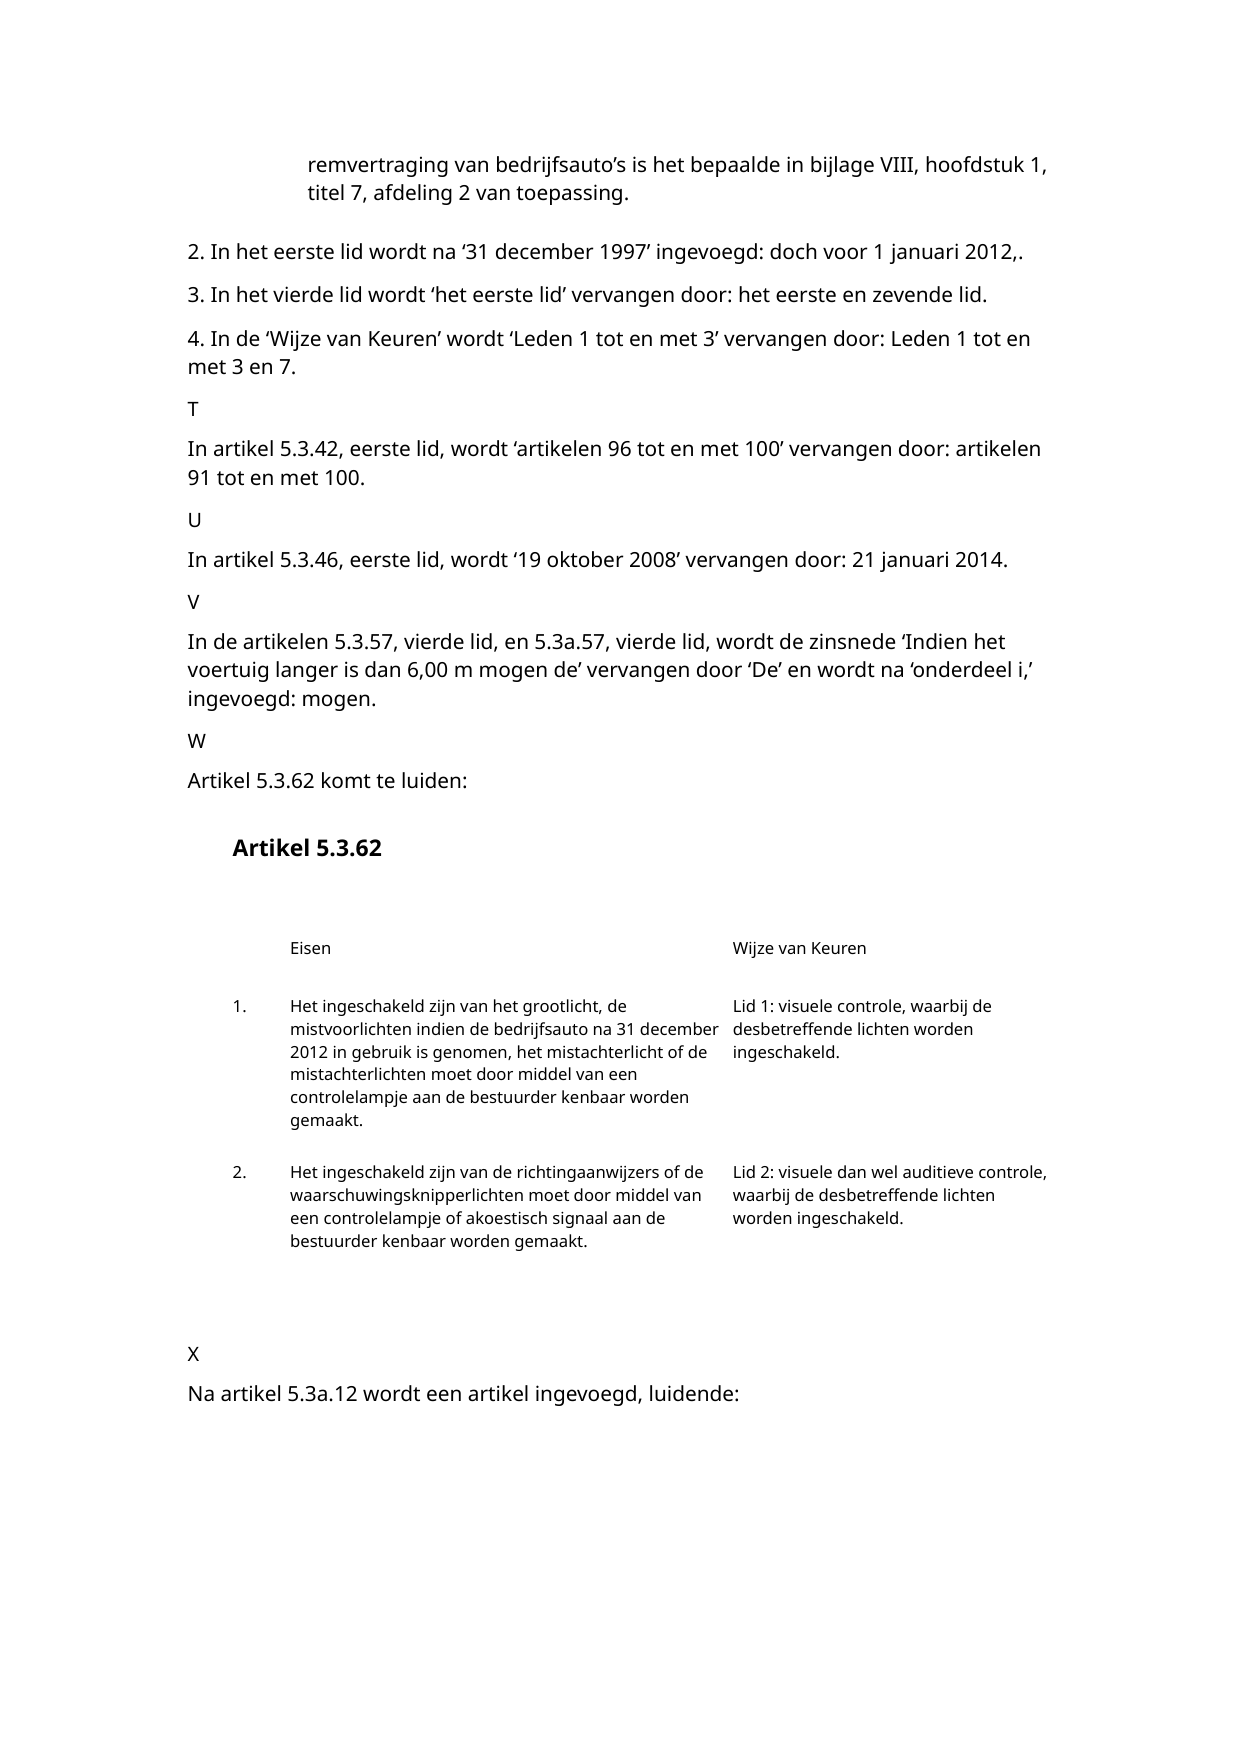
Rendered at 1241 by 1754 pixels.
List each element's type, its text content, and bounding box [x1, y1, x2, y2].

text X [187, 1340, 1053, 1367]
text 4. In de ‘Wijze van Keuren’ wordt ‘Leden 1 tot en met 3’ vervangen door: Leden 1 tot en met 3 en 7. [187, 324, 1053, 381]
table_cell Lid 1: visuele controle, waarbij de desbetreffende lichten worden ingeschakeld. [733, 995, 1053, 1161]
table_cell Lid 2: visuele dan wel auditieve controle, waarbij de desbetreffende lichten worden ingeschakeld. [733, 1161, 1053, 1282]
text In artikel 5.3.46, eerste lid, wordt ‘19 oktober 2008’ vervangen door: 21 januari 2014. [187, 545, 1053, 573]
text Artikel 5.3.62 komt te luiden: [187, 766, 1053, 795]
table_header Wijze van Keuren [733, 936, 1053, 995]
table_header Eisen [290, 936, 733, 995]
text Na artikel 5.3a.12 wordt een artikel ingevoegd, luidende: [187, 1379, 1053, 1407]
text U [187, 506, 1053, 533]
table_cell 2. [233, 1161, 290, 1282]
table_cell 1. [233, 995, 290, 1161]
subtitle Artikel 5.3.62 [232, 832, 1053, 863]
table_header [233, 936, 290, 995]
text W [187, 727, 1053, 754]
text V [187, 588, 1053, 615]
text 3. In het vierde lid wordt ‘het eerste lid’ vervangen door: het eerste en zevende lid. [187, 280, 1053, 309]
text T [187, 396, 1053, 423]
text In de artikelen 5.3.57, vierde lid, en 5.3a.57, vierde lid, wordt de zinsnede ‘Indien het voertuig langer is dan 6,00 m mogen de’ vervangen door ‘De’ en wordt na ‘onderdeel i,’ ingevoegd: mogen. [187, 627, 1053, 712]
list remvertraging van bedrijfsauto’s is het bepaalde in bijlage VIII, hoofdstuk 1, titel 7, afdeling 2 van toepassing. [232, 150, 1053, 207]
text In artikel 5.3.42, eerste lid, wordt ‘artikelen 96 tot en met 100’ vervangen door: artikelen 91 tot en met 100. [187, 434, 1053, 491]
text 2. In het eerste lid wordt na ‘31 december 1997’ ingevoegd: doch voor 1 januari 2012,. [187, 237, 1053, 265]
table_cell Het ingeschakeld zijn van de richtingaanwijzers of de waarschuwingsknipperlichten moet door middel van een controlelampje of akoestisch signaal aan de bestuurder kenbaar worden gemaakt. [290, 1161, 733, 1282]
table_cell Het ingeschakeld zijn van het grootlicht, de mistvoorlichten indien de bedrijfsauto na 31 december 2012 in gebruik is genomen, het mistachterlicht of de mistachterlichten moet door middel van een controlelampje aan de bestuurder kenbaar worden gemaakt. [290, 995, 733, 1161]
